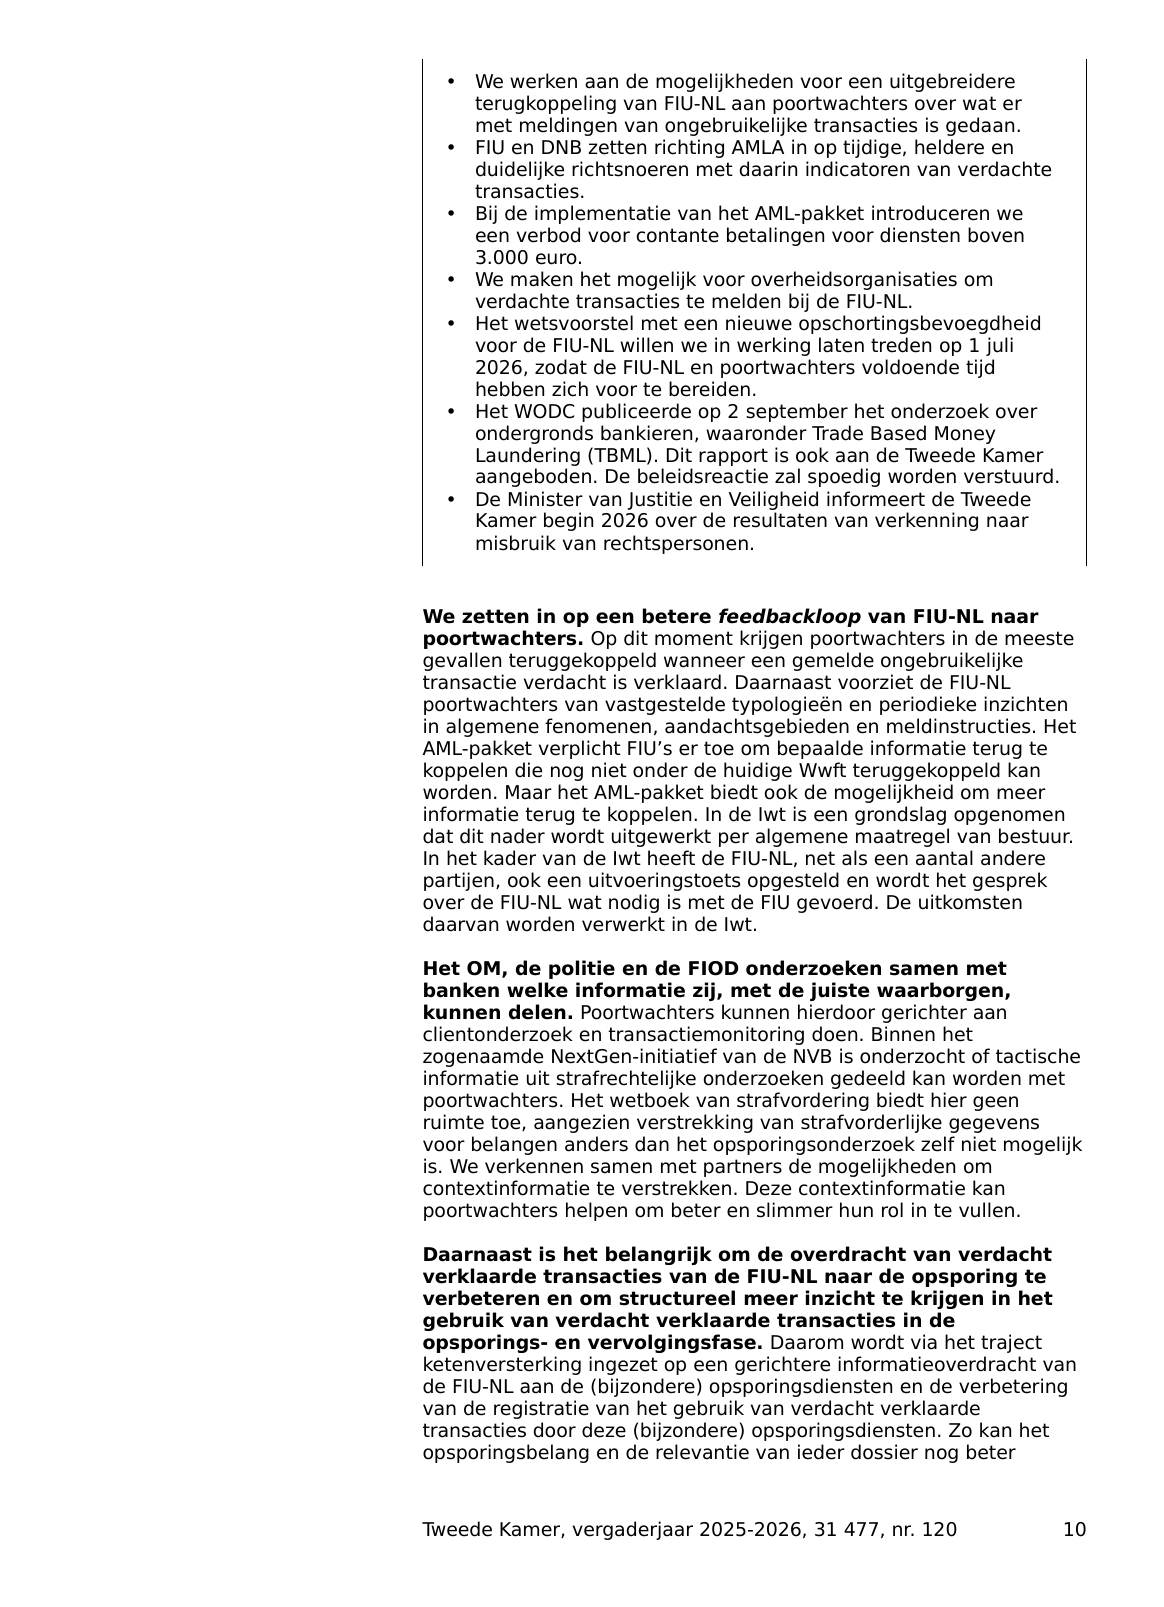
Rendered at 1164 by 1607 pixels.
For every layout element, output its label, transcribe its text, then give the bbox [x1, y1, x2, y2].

text Het OM, de politie en de FIOD onderzoeken samen met banken welke informatie zij, met de juiste waarborgen, kunnen delen. Poortwachters kunnen hierdoor gerichter aan clientonderzoek en transactiemonitoring doen. Binnen het zogenaamde NextGen-initiatief van de NVB is onderzocht of tactische informatie uit strafrechtelijke onderzoeken gedeeld kan worden met poortwachters. Het wetboek van strafvordering biedt hier geen ruimte toe, aangezien verstrekking van strafvorderlijke gegevens voor belangen anders dan het opsporingsonderzoek zelf niet mogelijk is. We verkennen samen met partners de mogelijkheden om contextinformatie te verstrekken. Deze contextinformatie kan poortwachters helpen om beter en slimmer hun rol in te vullen. [422, 958, 1087, 1222]
text Daarnaast is het belangrijk om de overdracht van verdacht verklaarde transacties van de FIU-NL naar de opsporing te verbeteren en om structureel meer inzicht te krijgen in het gebruik van verdacht verklaarde transacties in de opsporings- en vervolgingsfase. Daarom wordt via het traject ketenversterking ingezet op een gerichtere informatieoverdracht van de FIU-NL aan de (bijzondere) opsporingsdiensten en de verbetering van de registratie van het gebruik van verdacht verklaarde transacties door deze (bijzondere) opsporingsdiensten. Zo kan het opsporingsbelang en de relevantie van ieder dossier nog beter [422, 1244, 1087, 1464]
table_header • We werken aan de mogelijkheden voor een uitgebreidere terugkoppeling van FIU-NL aan poortwachters over wat er met meldingen van ongebruikelijke transacties is gedaan. • FIU en DNB zetten richting AMLA in op tijdige, heldere en duidelijke richtsnoeren met daarin indicatoren van verdachte transacties. • Bij de implementatie van het AML-pakket introduceren we een verbod voor contante betalingen voor diensten boven 3.000 euro. • We maken het mogelijk voor overheidsorganisaties om verdachte transacties te melden bij de FIU-NL. • Het wetsvoorstel met een nieuwe opschortingsbevoegdheid voor de FIU-NL willen we in werking laten treden op 1 juli 2026, zodat de FIU-NL en poortwachters voldoende tijd hebben zich voor te bereiden. • Het WODC publiceerde op 2 september het onderzoek over ondergronds bankieren, waaronder Trade Based Money Laundering (TBML). Dit rapport is ook aan de Tweede Kamer aangeboden. De beleidsreactie zal spoedig worden verstuurd. • De Minister van Justitie en Veiligheid informeert de Tweede Kamer begin 2026 over de resultaten van verkenning naar misbruik van rechtspersonen. [423, 59, 1086, 566]
text We zetten in op een betere feedbackloop van FIU-NL naar poortwachters. Op dit moment krijgen poortwachters in de meeste gevallen teruggekoppeld wanneer een gemelde ongebruikelijke transactie verdacht is verklaard. Daarnaast voorziet de FIU-NL poortwachters van vastgestelde typologieën en periodieke inzichten in algemene fenomenen, aandachtsgebieden en meldinstructies. Het AML-pakket verplicht FIU’s er toe om bepaalde informatie terug te koppelen die nog niet onder de huidige Wwft teruggekoppeld kan worden. Maar het AML-pakket biedt ook de mogelijkheid om meer informatie terug te koppelen. In de Iwt is een grondslag opgenomen dat dit nader wordt uitgewerkt per algemene maatregel van bestuur. In het kader van de Iwt heeft de FIU-NL, net als een aantal andere partijen, ook een uitvoeringstoets opgesteld en wordt het gesprek over de FIU-NL wat nodig is met de FIU gevoerd. De uitkomsten daarvan worden verwerkt in de Iwt. [422, 606, 1087, 936]
